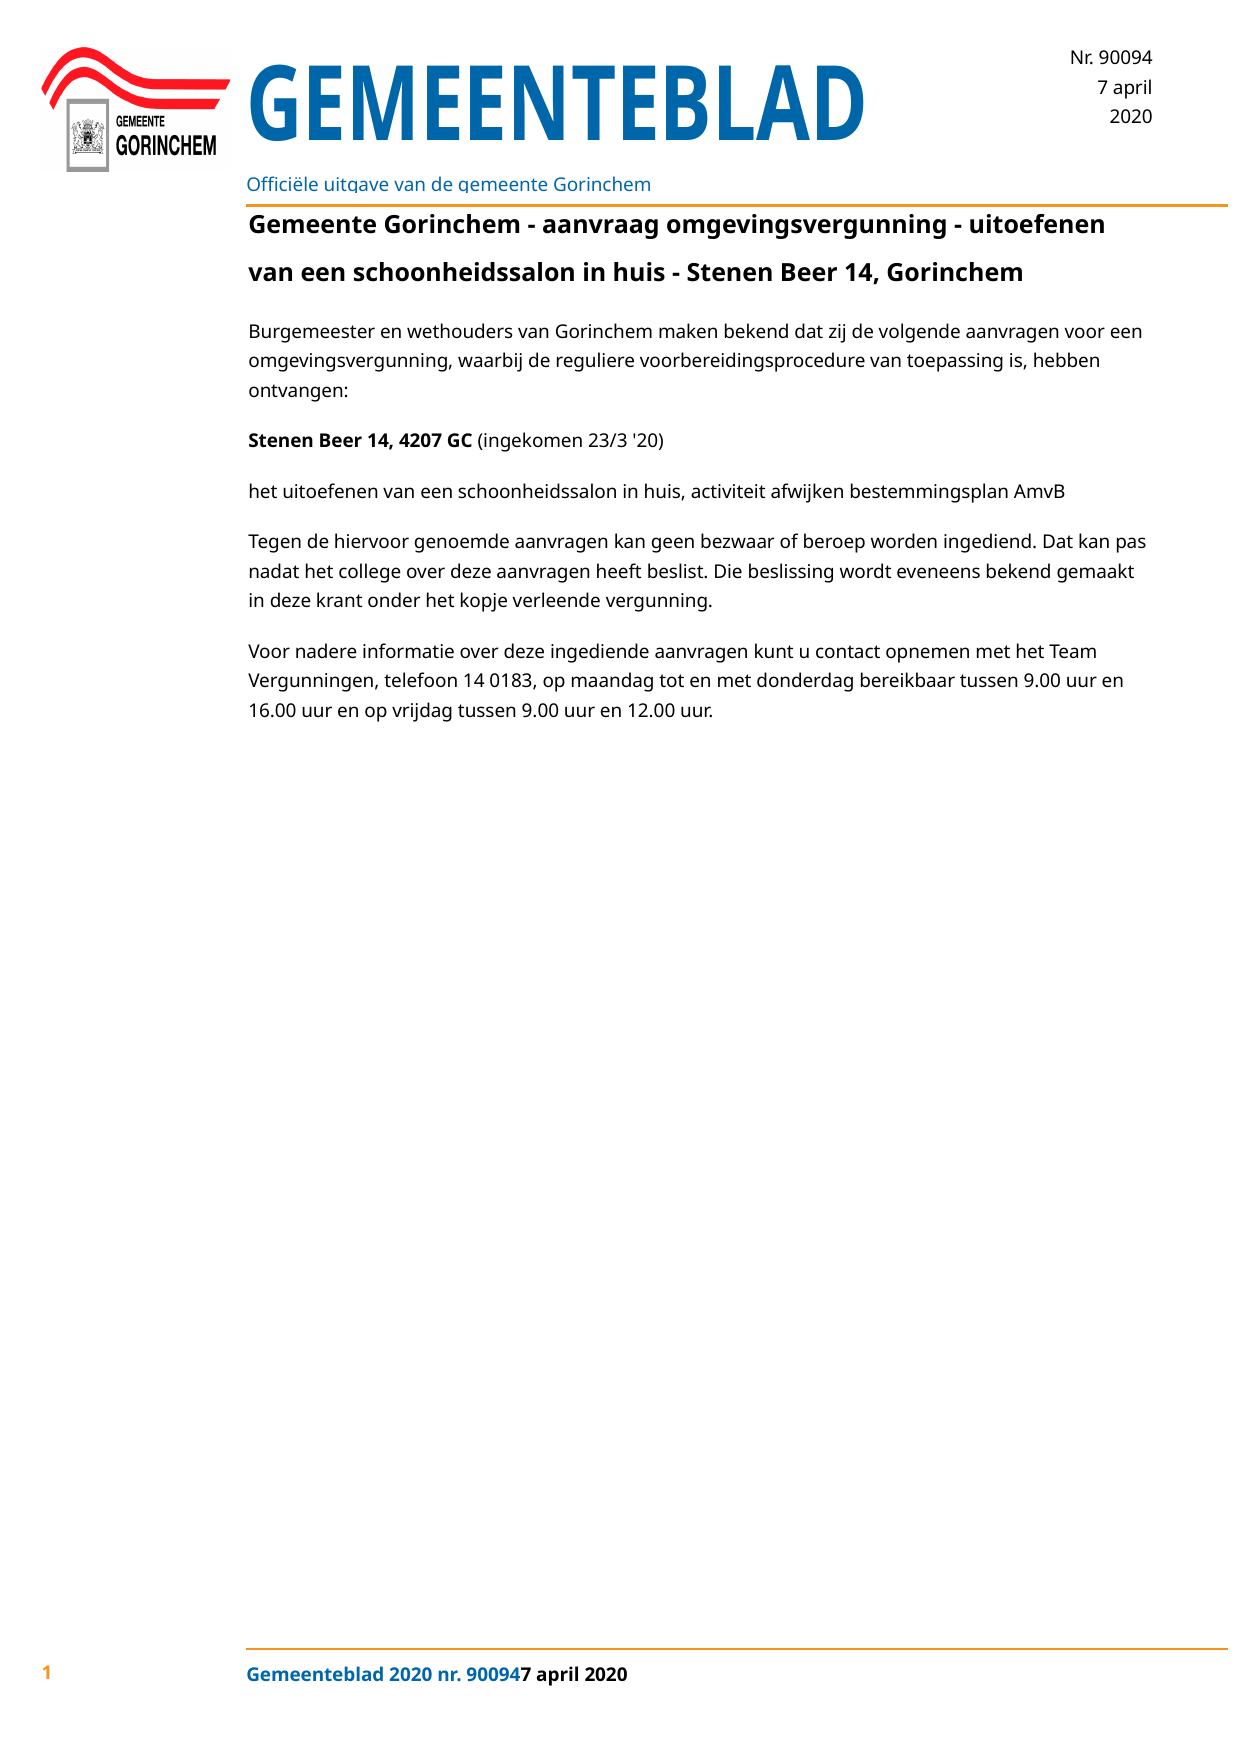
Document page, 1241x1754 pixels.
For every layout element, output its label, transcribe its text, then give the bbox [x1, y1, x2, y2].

text Voor nadere informatie over deze ingediende aanvragen kunt u contact opnemen met het Team Vergunningen, telefoon 14 0183, op maandag tot en met donderdag bereikbaar tussen 9.00 uur en 16.00 uur en op vrijdag tussen 9.00 uur en 12.00 uur. [248, 638, 1152, 723]
text het uitoefenen van een schoonheidssalon in huis, activiteit afwijken bestemmingsplan AmvB [248, 478, 1152, 504]
text Tegen de hiervoor genoemde aanvragen kan geen bezwaar of beroep worden ingediend. Dat kan pas nadat het college over deze aanvragen heeft beslist. Die beslissing wordt eveneens bekend gemaakt in deze krant onder het kopje verleende vergunning. [248, 528, 1152, 613]
text Burgemeester en wethouders van Gorinchem maken bekend dat zij de volgende aanvragen voor een omgevingsvergunning, waarbij de reguliere voorbereidingsprocedure van toepassing is, hebben ontvangen: [248, 318, 1152, 403]
text Stenen Beer 14, 4207 GC (ingekomen 23/3 '20) [248, 427, 1152, 453]
picture [41, 47, 231, 172]
text Gemeente Gorinchem - aanvraag omgevingsvergunning - uitoefenen van een schoonheidssalon in huis - Stenen Beer 14, Gorinchem [248, 207, 1152, 288]
